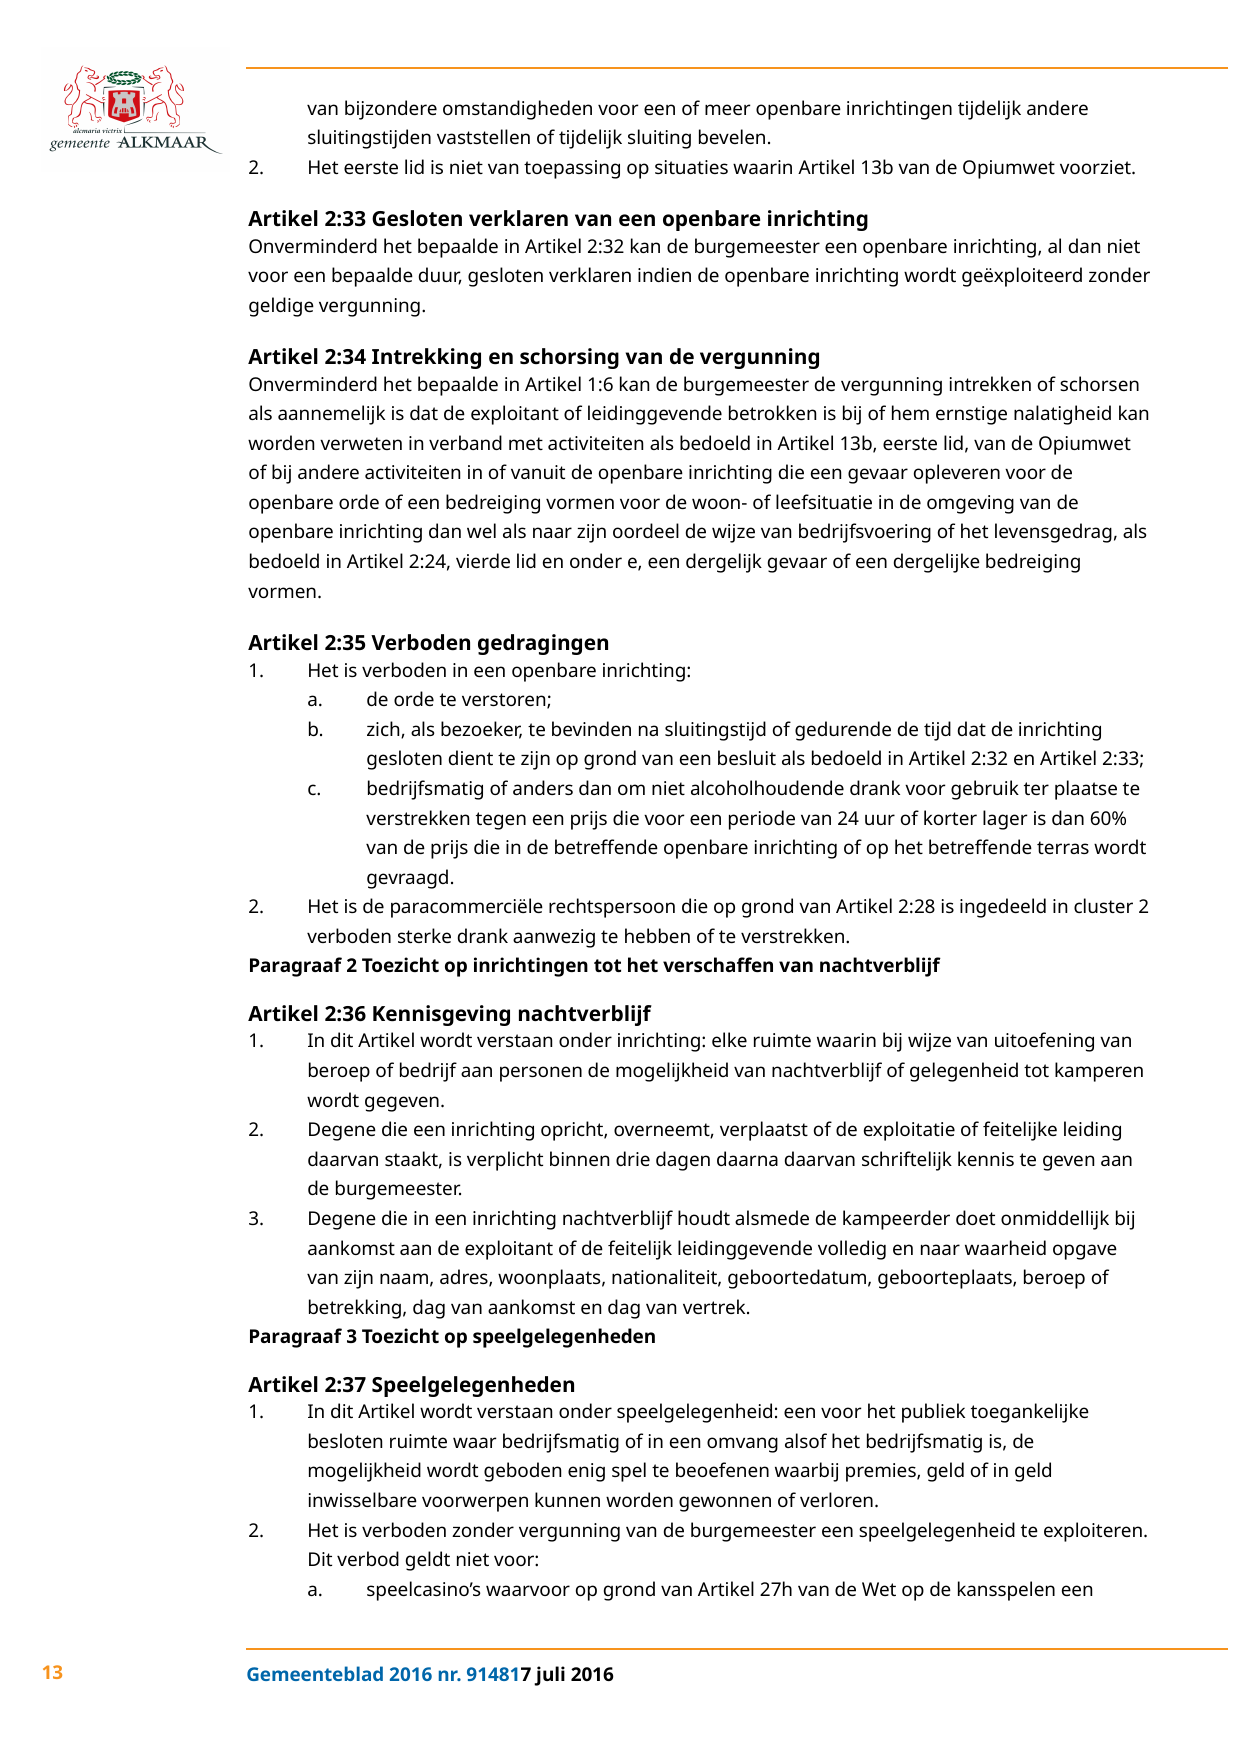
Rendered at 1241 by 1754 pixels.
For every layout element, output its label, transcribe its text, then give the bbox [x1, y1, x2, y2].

list Het is de paracommerciële rechtspersoon die op grond van Artikel 2:28 is ingedeeld in cluster 2 verboden sterke drank aanwezig te hebben of te verstrekken. [248, 893, 1152, 949]
text Paragraaf 3 Toezicht op speelgelegenheden [248, 1323, 1152, 1349]
text Artikel 2:36 Kennisgeving nachtverblijf [248, 999, 1152, 1028]
text Artikel 2:33 Gesloten verklaren van een openbare inrichting [248, 204, 1152, 233]
text Paragraaf 2 Toezicht op inrichtingen tot het verschaffen van nachtverblijf [248, 953, 1152, 978]
list van bijzondere omstandigheden voor een of meer openbare inrichtingen tijdelijk andere sluitingstijden vaststellen of tijdelijk sluiting bevelen. [248, 95, 1152, 150]
list In dit Artikel wordt verstaan onder speelgelegenheid: een voor het publiek toegankelijke besloten ruimte waar bedrijfsmatig of in een omvang alsof het bedrijfsmatig is, de mogelijkheid wordt geboden enig spel te beoefenen waarbij premies, geld of in geld inwisselbare voorwerpen kunnen worden gewonnen of verloren. [248, 1398, 1152, 1513]
list zich, als bezoeker, te bevinden na sluitingstijd of gedurende de tijd dat de inrichting gesloten dient te zijn op grond van een besluit als bedoeld in Artikel 2:32 en Artikel 2:33; [307, 716, 1152, 771]
text Onverminderd het bepaalde in Artikel 2:32 kan de burgemeester een openbare inrichting, al dan niet voor een bepaalde duur, gesloten verklaren indien de openbare inrichting wordt geëxploiteerd zonder geldige vergunning. [248, 233, 1152, 318]
list Het eerste lid is niet van toepassing op situaties waarin Artikel 13b van de Opiumwet voorziet. [248, 154, 1152, 180]
list de orde te verstoren; [307, 686, 1152, 712]
list bedrijfsmatig of anders dan om niet alcoholhoudende drank voor gebruik ter plaatse te verstrekken tegen een prijs die voor een periode van 24 uur of korter lager is dan 60% van de prijs die in de betreffende openbare inrichting of op het betreffende terras wordt gevraagd. [307, 775, 1152, 889]
list Het is verboden in een openbare inrichting: [248, 657, 1152, 682]
picture [41, 47, 231, 172]
list Het is verboden zonder vergunning van de burgemeester een speelgelegenheid te exploiteren. Dit verbod geldt niet voor: [248, 1517, 1152, 1572]
list Degene die een inrichting opricht, overneemt, verplaatst of de exploitatie of feitelijke leiding daarvan staakt, is verplicht binnen drie dagen daarna daarvan schriftelijk kennis te geven aan de burgemeester. [248, 1116, 1152, 1201]
list Degene die in een inrichting nachtverblijf houdt alsmede de kampeerder doet onmiddellijk bij aankomst aan de exploitant of de feitelijk leidinggevende volledig en naar waarheid opgave van zijn naam, adres, woonplaats, nationaliteit, geboortedatum, geboorteplaats, beroep of betrekking, dag van aankomst en dag van vertrek. [248, 1205, 1152, 1319]
list In dit Artikel wordt verstaan onder inrichting: elke ruimte waarin bij wijze van uitoefening van beroep of bedrijf aan personen de mogelijkheid van nachtverblijf of gelegenheid tot kamperen wordt gegeven. [248, 1028, 1152, 1112]
text Artikel 2:35 Verboden gedragingen [248, 628, 1152, 657]
text Onverminderd het bepaalde in Artikel 1:6 kan de burgemeester de vergunning intrekken of schorsen als aannemelijk is dat de exploitant of leidinggevende betrokken is bij of hem ernstige nalatigheid kan worden verweten in verband met activiteiten als bedoeld in Artikel 13b, eerste lid, van de Opiumwet of bij andere activiteiten in of vanuit de openbare inrichting die een gevaar opleveren voor de openbare orde of een bedreiging vormen voor de woon- of leefsituatie in de omgeving van de openbare inrichting dan wel als naar zijn oordeel de wijze van bedrijfsvoering of het levensgedrag, als bedoeld in Artikel 2:24, vierde lid en onder e, een dergelijk gevaar of een dergelijke bedreiging vormen. [248, 371, 1152, 604]
list speelcasino’s waarvoor op grond van Artikel 27h van de Wet op de kansspelen een [307, 1576, 1152, 1602]
text Artikel 2:37 Speelgelegenheden [248, 1370, 1152, 1398]
text Artikel 2:34 Intrekking en schorsing van de vergunning [248, 342, 1152, 371]
